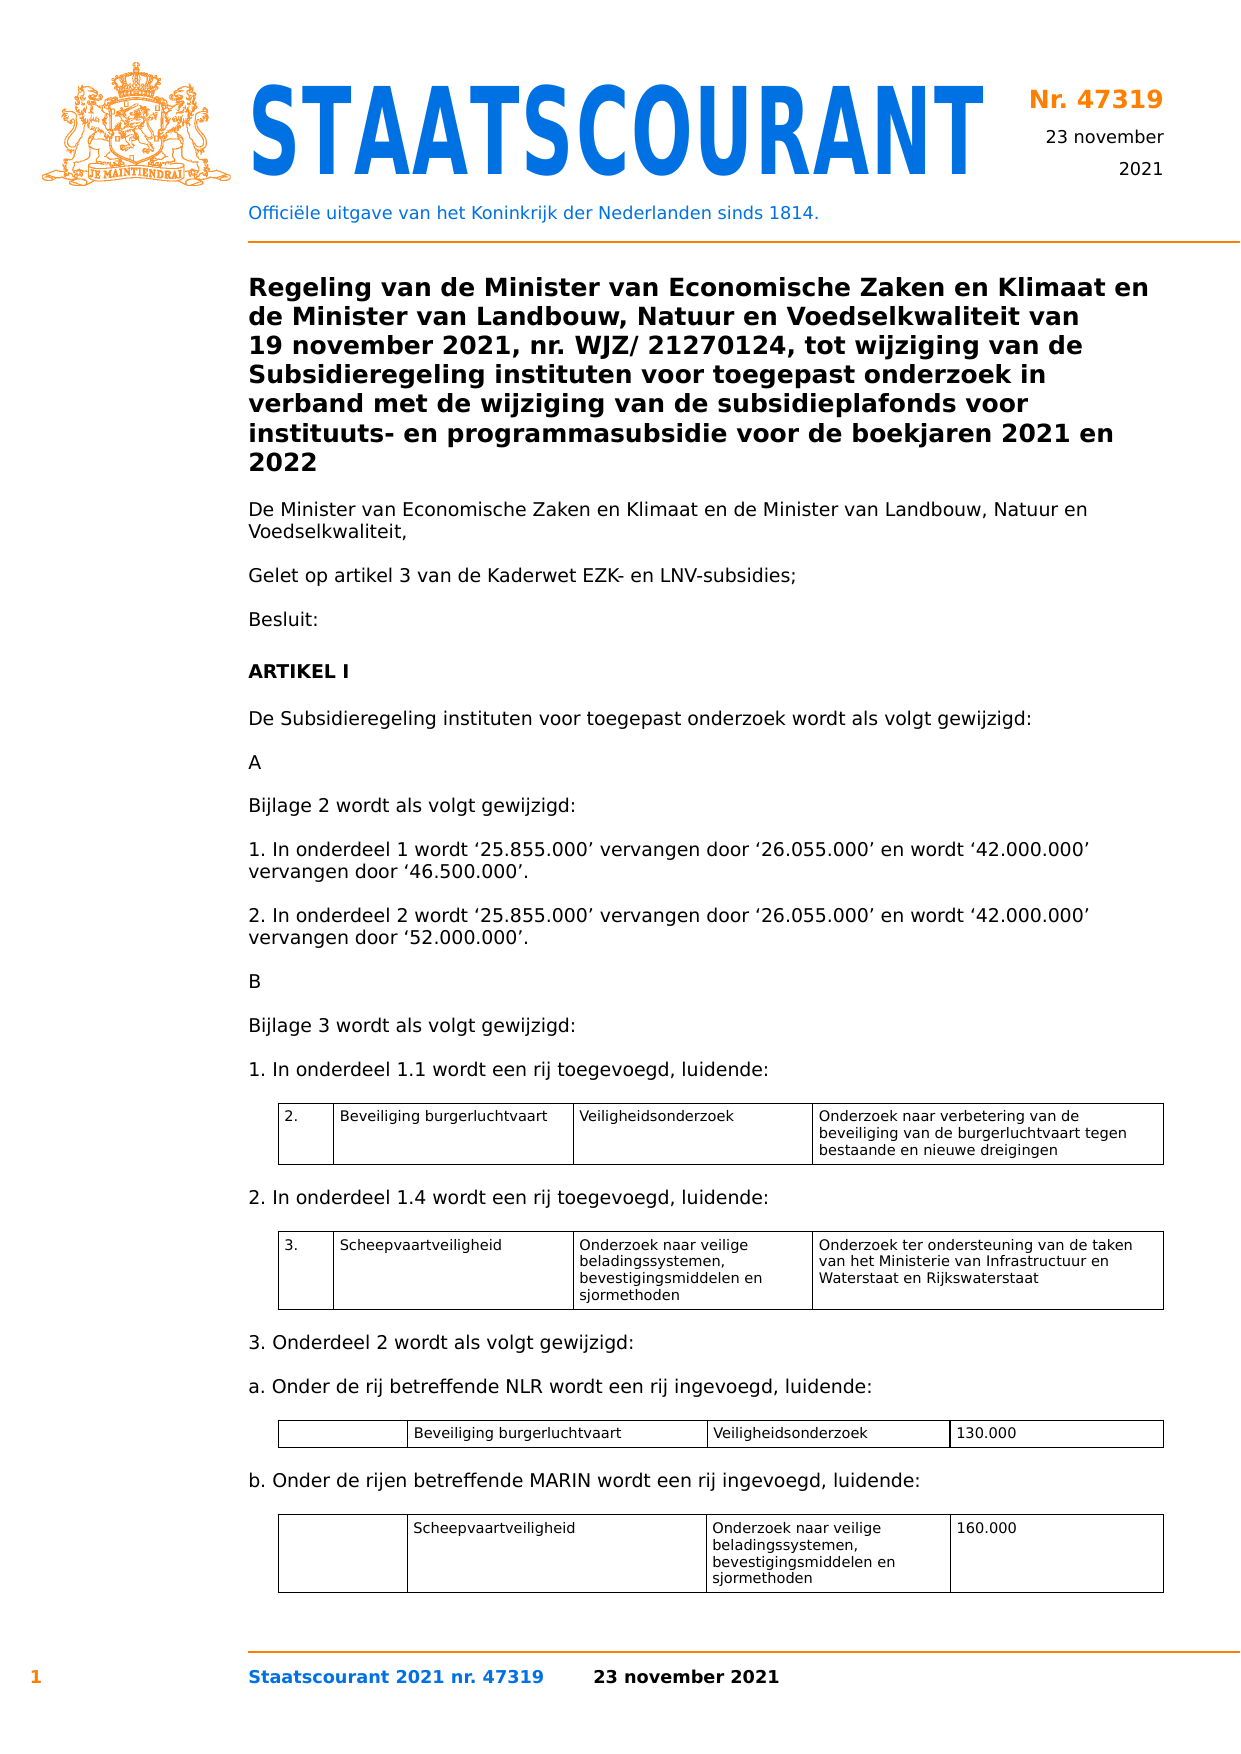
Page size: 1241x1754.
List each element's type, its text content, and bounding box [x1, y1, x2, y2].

text Besluit: [248, 609, 1163, 631]
text Bijlage 3 wordt als volgt gewijzigd: [248, 1015, 1163, 1037]
picture [41, 62, 231, 186]
table_header Veiligheidsonderzoek [708, 1421, 949, 1447]
text B [248, 971, 1163, 993]
text De Minister van Economische Zaken en Klimaat en de Minister van Landbouw, Natuur en Voedselkwaliteit, [248, 499, 1163, 543]
table_header Beveiliging burgerluchtvaart [334, 1104, 573, 1164]
text 3. Onderdeel 2 wordt als volgt gewijzigd: [248, 1332, 1163, 1354]
text 2. In onderdeel 1.4 wordt een rij toegevoegd, luidende: [248, 1187, 1163, 1209]
text Bijlage 2 wordt als volgt gewijzigd: [248, 795, 1163, 817]
table_header 2. [279, 1104, 333, 1164]
table_cell Officiële uitgave van het Koninkrijk der Nederlanden sinds 1814. [248, 203, 1240, 241]
table_header Onderzoek naar verbetering van de beveiliging van de burgerluchtvaart tegen bestaande en nieuwe dreigingen [813, 1104, 1163, 1164]
table_header 130.000 [951, 1421, 1163, 1447]
table_header Onderzoek naar veilige beladingssystemen, bevestigingsmiddelen en sjormethoden [574, 1232, 812, 1309]
text 2. In onderdeel 2 wordt ‘25.855.000’ vervangen door ‘26.055.000’ en wordt ‘42.000.000’ vervangen door ‘52.000.000’. [248, 905, 1163, 949]
table_header Scheepvaartveiligheid [408, 1515, 706, 1592]
table_cell 23 november [998, 121, 1240, 153]
table_header STAATSCOURANT [248, 62, 998, 203]
text Gelet op artikel 3 van de Kaderwet EZK- en LNV-subsidies; [248, 565, 1163, 587]
table_header Nr. 47319 [998, 62, 1240, 121]
text De Subsidieregeling instituten voor toegepast onderzoek wordt als volgt gewijzigd: [248, 708, 1163, 730]
table_header Onderzoek ter ondersteuning van de taken van het Ministerie van Infrastructuur en Waterstaat en Rijkswaterstaat [813, 1232, 1163, 1309]
text b. Onder de rijen betreffende MARIN wordt een rij ingevoegd, luidende: [248, 1470, 1163, 1492]
table_header Beveiliging burgerluchtvaart [408, 1421, 707, 1447]
subtitle ARTIKEL I [248, 661, 1163, 683]
text 1. In onderdeel 1.1 wordt een rij toegevoegd, luidende: [248, 1059, 1163, 1081]
table_header Scheepvaartveiligheid [334, 1232, 573, 1309]
table_cell 2021 [998, 153, 1240, 203]
table_header Veiligheidsonderzoek [574, 1104, 812, 1164]
table_header 3. [279, 1232, 333, 1309]
table_header 160.000 [951, 1515, 1163, 1592]
text A [248, 752, 1163, 773]
text a. Onder de rij betreffende NLR wordt een rij ingevoegd, luidende: [248, 1376, 1163, 1398]
table_header [279, 1515, 407, 1592]
table_header [279, 1421, 407, 1447]
table_header [25, 62, 248, 241]
table_header Onderzoek naar veilige beladingssystemen, bevestigingsmiddelen en sjormethoden [707, 1515, 950, 1592]
text 1. In onderdeel 1 wordt ‘25.855.000’ vervangen door ‘26.055.000’ en wordt ‘42.000.000’ vervangen door ‘46.500.000’. [248, 839, 1163, 883]
subtitle Regeling van de Minister van Economische Zaken en Klimaat en de Minister van Landbouw, Natuur en Voedselkwaliteit van 19 november 2021, nr. WJZ/ 21270124, tot wijziging van de Subsidieregeling instituten voor toegepast onderzoek in verband met de wijziging van de subsidieplafonds voor instituuts- en programmasubsidie voor de boekjaren 2021 en 2022 [248, 273, 1163, 477]
